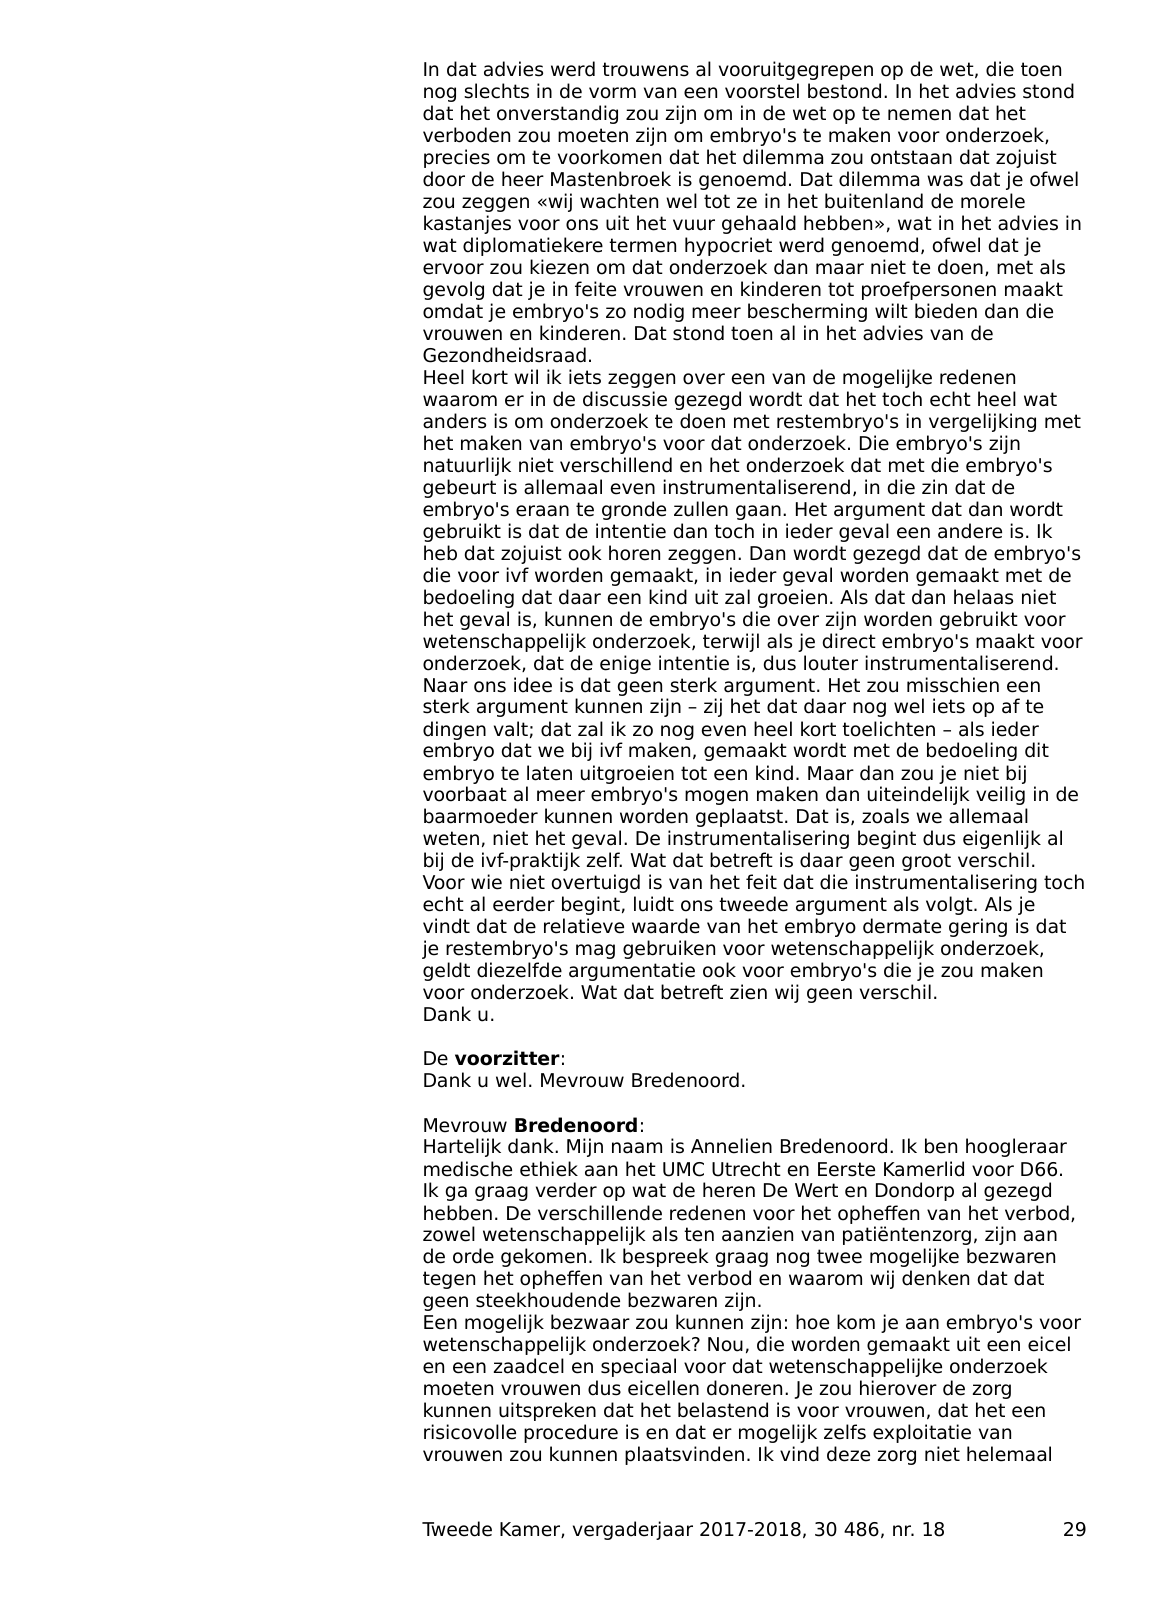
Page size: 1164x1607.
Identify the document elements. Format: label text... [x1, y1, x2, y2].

text Voor wie niet overtuigd is van het feit dat die instrumentalisering toch echt al eerder begint, luidt ons tweede argument als volgt. Als je vindt dat de relatieve waarde van het embryo dermate gering is dat je restembryo's mag gebruiken voor wetenschappelijk onderzoek, geldt diezelfde argumentatie ook voor embryo's die je zou maken voor onderzoek. Wat dat betreft zien wij geen verschil. [422, 872, 1087, 1004]
text In dat advies werd trouwens al vooruitgegrepen op de wet, die toen nog slechts in de vorm van een voorstel bestond. In het advies stond dat het onverstandig zou zijn om in de wet op te nemen dat het verboden zou moeten zijn om embryo's te maken voor onderzoek, precies om te voorkomen dat het dilemma zou ontstaan dat zojuist door de heer Mastenbroek is genoemd. Dat dilemma was dat je ofwel zou zeggen «wij wachten wel tot ze in het buitenland de morele kastanjes voor ons uit het vuur gehaald hebben», wat in het advies in wat diplomatiekere termen hypocriet werd genoemd, ofwel dat je ervoor zou kiezen om dat onderzoek dan maar niet te doen, met als gevolg dat je in feite vrouwen en kinderen tot proefpersonen maakt omdat je embryo's zo nodig meer bescherming wilt bieden dan die vrouwen en kinderen. Dat stond toen al in het advies van de Gezondheidsraad. [422, 59, 1087, 367]
text Dank u. [422, 1004, 1087, 1026]
text Heel kort wil ik iets zeggen over een van de mogelijke redenen waarom er in de discussie gezegd wordt dat het toch echt heel wat anders is om onderzoek te doen met restembryo's in vergelijking met het maken van embryo's voor dat onderzoek. Die embryo's zijn natuurlijk niet verschillend en het onderzoek dat met die embryo's gebeurt is allemaal even instrumentaliserend, in die zin dat de embryo's eraan te gronde zullen gaan. Het argument dat dan wordt gebruikt is dat de intentie dan toch in ieder geval een andere is. Ik heb dat zojuist ook horen zeggen. Dan wordt gezegd dat de embryo's die voor ivf worden gemaakt, in ieder geval worden gemaakt met de bedoeling dat daar een kind uit zal groeien. Als dat dan helaas niet het geval is, kunnen de embryo's die over zijn worden gebruikt voor wetenschappelijk onderzoek, terwijl als je direct embryo's maakt voor onderzoek, dat de enige intentie is, dus louter instrumentaliserend. Naar ons idee is dat geen sterk argument. Het zou misschien een sterk argument kunnen zijn – zij het dat daar nog wel iets op af te dingen valt; dat zal ik zo nog even heel kort toelichten – als ieder embryo dat we bij ivf maken, gemaakt wordt met de bedoeling dit embryo te laten uitgroeien tot een kind. Maar dan zou je niet bij voorbaat al meer embryo's mogen maken dan uiteindelijk veilig in de baarmoeder kunnen worden geplaatst. Dat is, zoals we allemaal weten, niet het geval. De instrumentalisering begint dus eigenlijk al bij de ivf-praktijk zelf. Wat dat betreft is daar geen groot verschil. [422, 367, 1087, 872]
text Hartelijk dank. Mijn naam is Annelien Bredenoord. Ik ben hoogleraar medische ethiek aan het UMC Utrecht en Eerste Kamerlid voor D66. Ik ga graag verder op wat de heren De Wert en Dondorp al gezegd hebben. De verschillende redenen voor het opheffen van het verbod, zowel wetenschappelijk als ten aanzien van patiëntenzorg, zijn aan de orde gekomen. Ik bespreek graag nog twee mogelijke bezwaren tegen het opheffen van het verbod en waarom wij denken dat dat geen steekhoudende bezwaren zijn. [422, 1136, 1087, 1312]
text Een mogelijk bezwaar zou kunnen zijn: hoe kom je aan embryo's voor wetenschappelijk onderzoek? Nou, die worden gemaakt uit een eicel en een zaadcel en speciaal voor dat wetenschappelijke onderzoek moeten vrouwen dus eicellen doneren. Je zou hierover de zorg kunnen uitspreken dat het belastend is voor vrouwen, dat het een risicovolle procedure is en dat er mogelijk zelfs exploitatie van vrouwen zou kunnen plaatsvinden. Ik vind deze zorg niet helemaal [422, 1312, 1087, 1466]
text Mevrouw Bredenoord: [422, 1114, 1087, 1136]
text De voorzitter: [422, 1048, 1087, 1070]
text Dank u wel. Mevrouw Bredenoord. [422, 1070, 1087, 1092]
